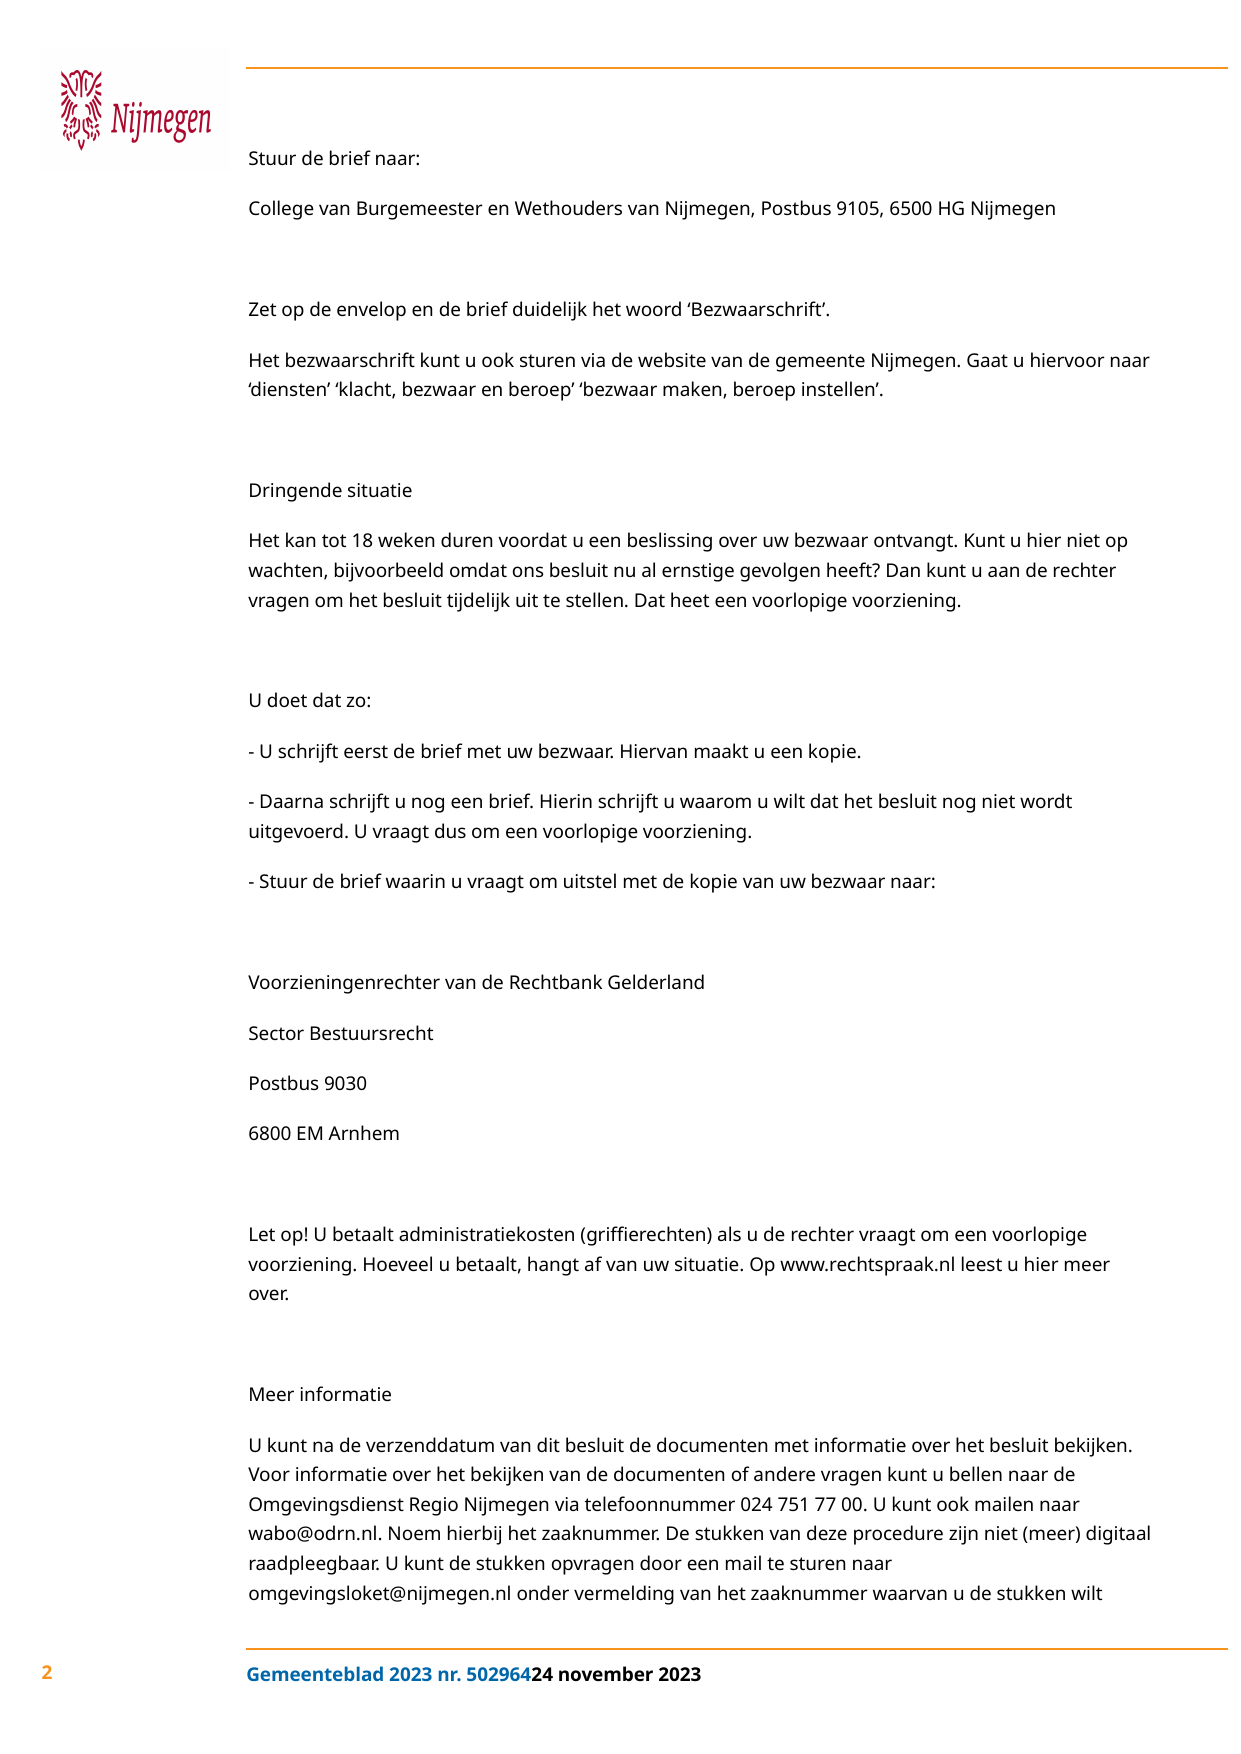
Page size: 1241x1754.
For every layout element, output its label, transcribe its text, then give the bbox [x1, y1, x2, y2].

text - U schrijft eerst de brief met uw bezwaar. Hiervan maakt u een kopie. [248, 738, 1152, 764]
text Het kan tot 18 weken duren voordat u een beslissing over uw bezwaar ontvangt. Kunt u hier niet op wachten, bijvoorbeeld omdat ons besluit nu al ernstige gevolgen heeft? Dan kunt u aan de rechter vragen om het besluit tijdelijk uit te stellen. Dat heet een voorlopige voorziening. [248, 528, 1152, 613]
picture [41, 47, 231, 172]
text U kunt na de verzenddatum van dit besluit de documenten met informatie over het besluit bekijken. Voor informatie over het bekijken van de documenten of andere vragen kunt u bellen naar de Omgevingsdienst Regio Nijmegen via telefoonnummer 024 751 77 00. U kunt ook mailen naar wabo@odrn.nl. Noem hierbij het zaaknummer. De stukken van deze procedure zijn niet (meer) digitaal raadpleegbaar. U kunt de stukken opvragen door een mail te sturen naar omgevingsloket@nijmegen.nl onder vermelding van het zaaknummer waarvan u de stukken wilt [248, 1432, 1152, 1606]
text Het bezwaarschrift kunt u ook sturen via de website van de gemeente Nijmegen. Gaat u hiervoor naar ‘diensten’ ‘klacht, bezwaar en beroep’ ‘bezwaar maken, beroep instellen’. [248, 347, 1152, 402]
text - Daarna schrijft u nog een brief. Hierin schrijft u waarom u wilt dat het besluit nog niet wordt uitgevoerd. U vraagt dus om een voorlopige voorziening. [248, 788, 1152, 844]
text U doet dat zo: [248, 688, 1152, 713]
text Dringende situatie [248, 477, 1152, 503]
text - Stuur de brief waarin u vraagt om uitstel met de kopie van uw bezwaar naar: [248, 868, 1152, 894]
text Sector Bestuursrecht [248, 1020, 1152, 1046]
text Zet op de envelop en de brief duidelijk het woord ‘Bezwaarschrift’. [248, 296, 1152, 322]
text Let op! U betaalt administratiekosten (griffierechten) als u de rechter vraagt om een voorlopige voorziening. Hoeveel u betaalt, hangt af van uw situatie. Op www.rechtspraak.nl leest u hier meer over. [248, 1221, 1152, 1306]
text Meer informatie [248, 1381, 1152, 1407]
text Voorzieningenrechter van de Rechtbank Gelderland [248, 969, 1152, 995]
text 6800 EM Arnhem [248, 1121, 1152, 1146]
text College van Burgemeester en Wethouders van Nijmegen, Postbus 9105, 6500 HG Nijmegen [248, 196, 1152, 221]
text Postbus 9030 [248, 1070, 1152, 1096]
text Stuur de brief naar: [248, 145, 1152, 171]
